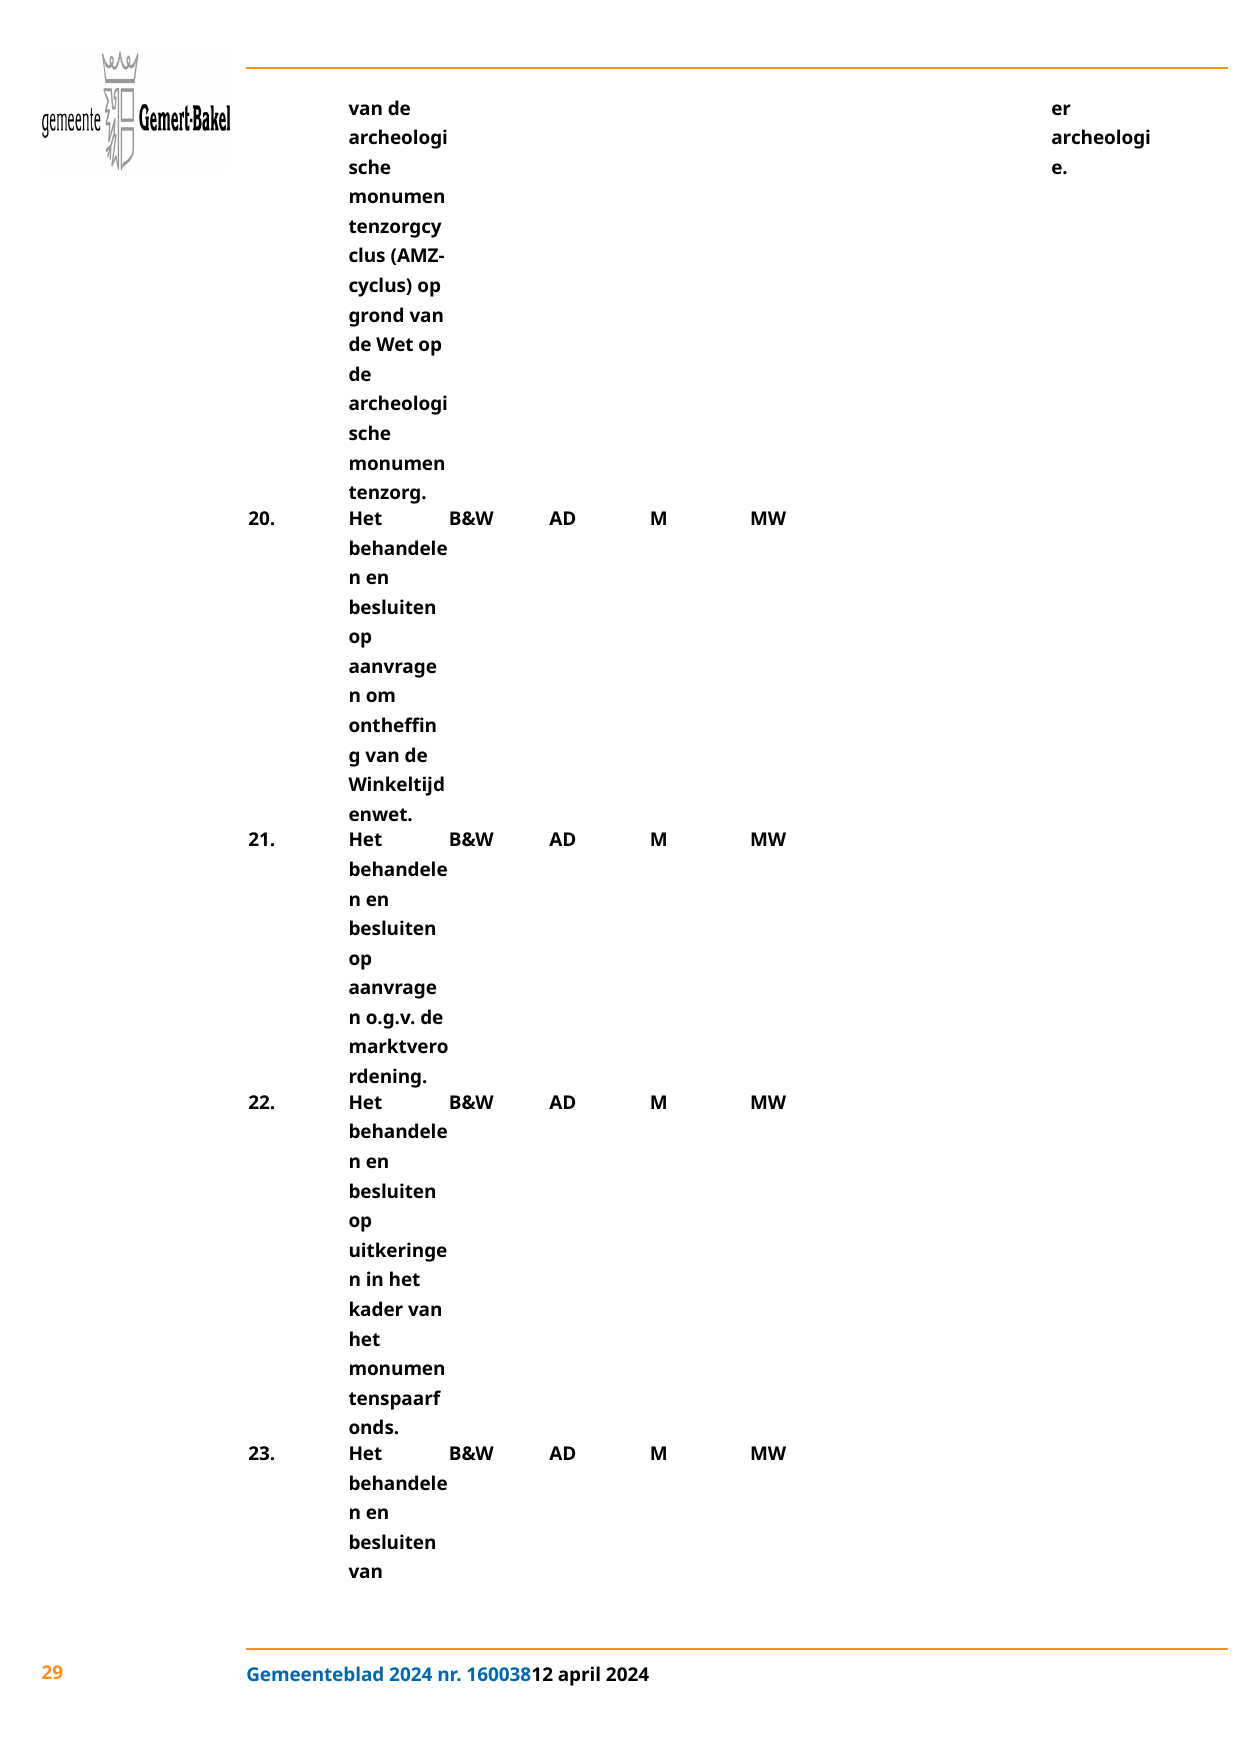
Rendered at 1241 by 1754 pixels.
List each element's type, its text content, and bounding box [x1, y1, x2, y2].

table_cell 20. [248, 505, 348, 827]
table_cell AD [549, 1440, 649, 1584]
picture [41, 47, 231, 172]
table_cell MW [750, 827, 850, 1089]
table_cell [549, 95, 649, 505]
table_cell M [650, 1440, 750, 1584]
table_cell [850, 827, 951, 1089]
table_cell [850, 95, 951, 505]
table_cell [650, 95, 750, 505]
table_cell 21. [248, 827, 348, 1089]
table_cell [449, 95, 549, 505]
table_cell [248, 95, 348, 505]
table_cell Het behandelen en besluiten op aanvragen om ontheffing van de Winkeltijdenwet. [348, 505, 449, 827]
table_cell [951, 505, 1051, 827]
table_cell AD [549, 1089, 649, 1440]
table_cell [850, 505, 951, 827]
table_cell B&W [449, 1440, 549, 1584]
table_cell MW [750, 1089, 850, 1440]
table_cell Het behandelen en besluiten van [348, 1440, 449, 1584]
table_cell [951, 1440, 1051, 1584]
table_cell B&W [449, 1089, 549, 1440]
table_cell van de archeologische monumentenzorgcyclus (AMZ-cyclus) op grond van de Wet op de archeologische monumentenzorg. [348, 95, 449, 505]
table_cell B&W [449, 505, 549, 827]
table_cell [1051, 827, 1152, 1089]
table_cell 23. [248, 1440, 348, 1584]
table_cell [1051, 505, 1152, 827]
table_cell AD [549, 505, 649, 827]
table_cell 22. [248, 1089, 348, 1440]
table_cell MW [750, 1440, 850, 1584]
table_cell M [650, 505, 750, 827]
table_cell M [650, 1089, 750, 1440]
table_cell [750, 95, 850, 505]
table_cell M [650, 827, 750, 1089]
table_cell MW [750, 505, 850, 827]
table_cell [951, 95, 1051, 505]
table_cell [1051, 1089, 1152, 1440]
table_cell [951, 1089, 1051, 1440]
table_cell AD [549, 827, 649, 1089]
table_cell er archeologie. [1051, 95, 1152, 505]
table_cell [850, 1089, 951, 1440]
table_cell B&W [449, 827, 549, 1089]
table_cell Het behandelen en besluiten op uitkeringen in het kader van het monumentenspaarfonds. [348, 1089, 449, 1440]
table_cell [1051, 1440, 1152, 1584]
table_cell [850, 1440, 951, 1584]
table_cell [951, 827, 1051, 1089]
table_cell Het behandelen en besluiten op aanvragen o.g.v. de marktverordening. [348, 827, 449, 1089]
